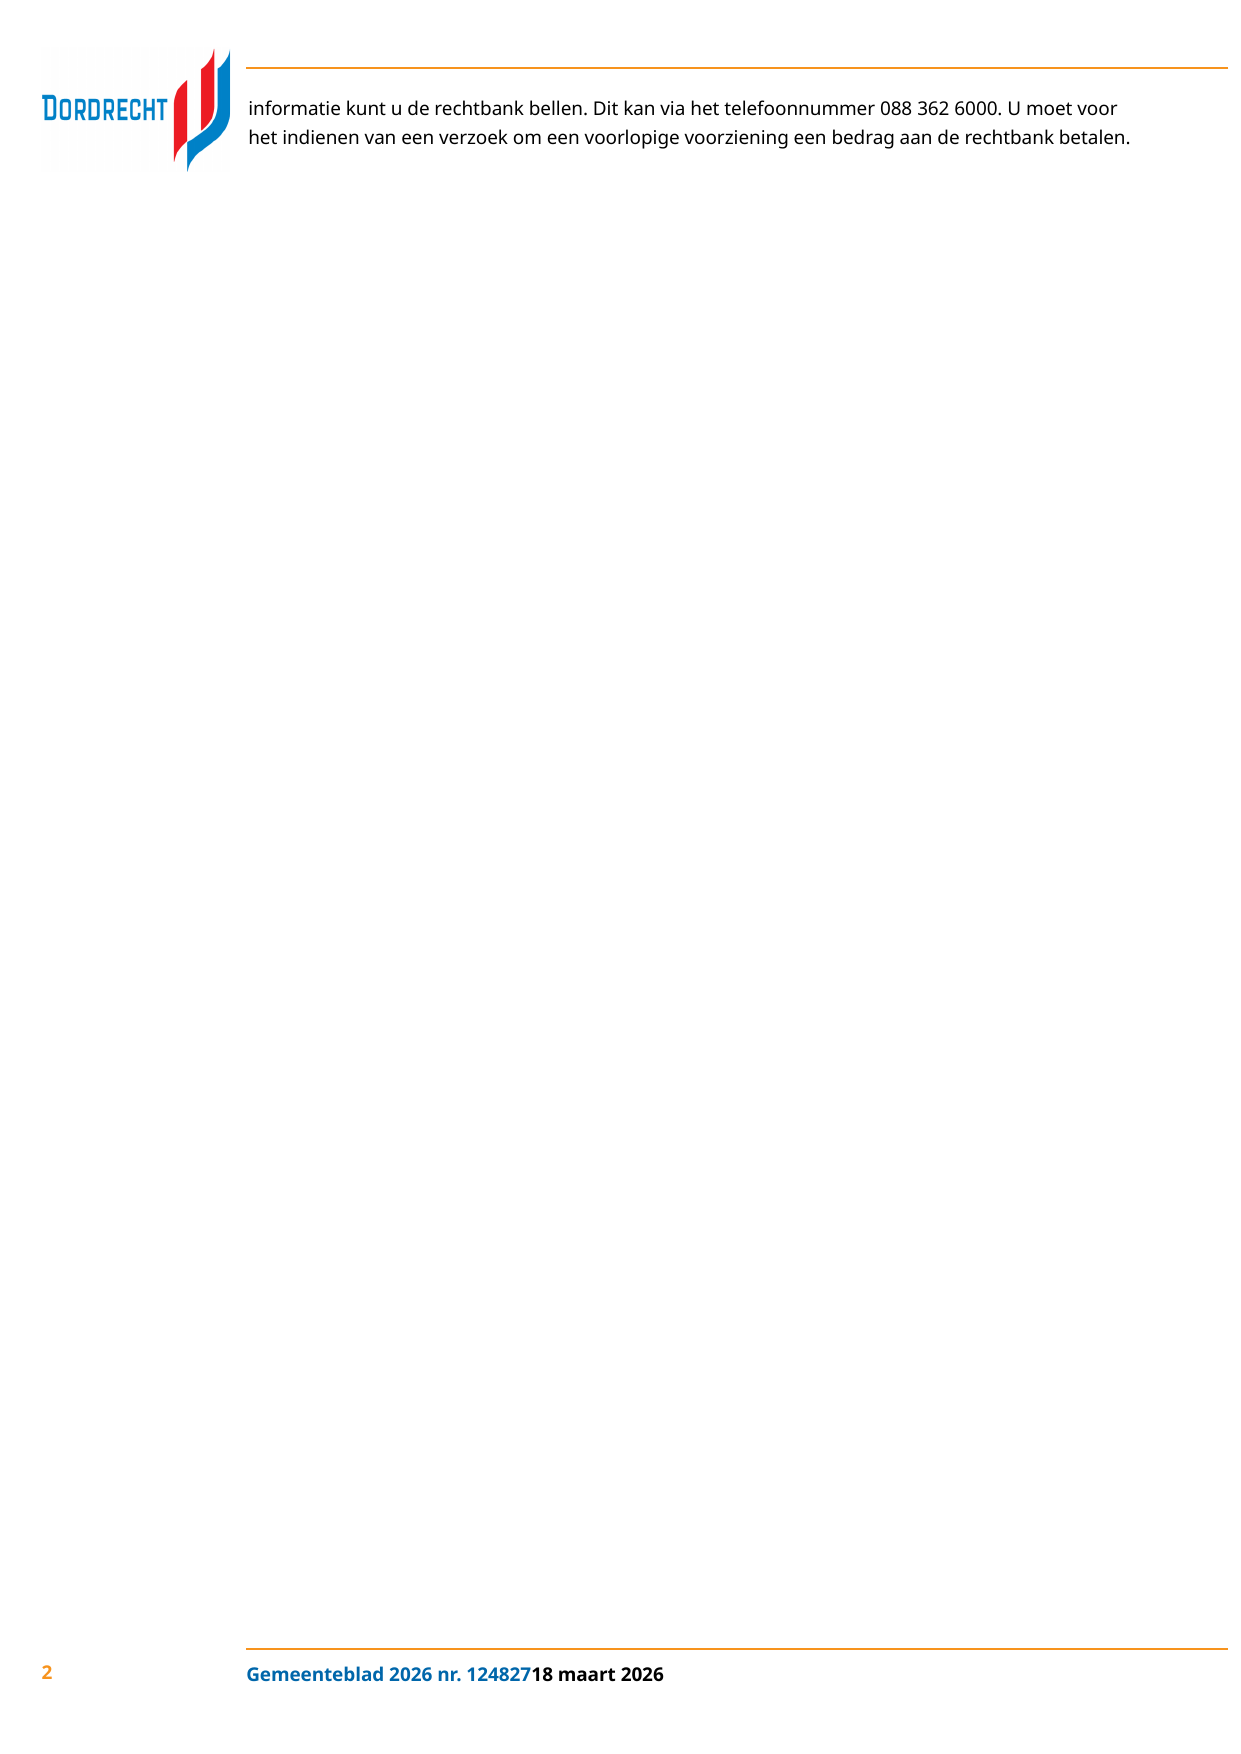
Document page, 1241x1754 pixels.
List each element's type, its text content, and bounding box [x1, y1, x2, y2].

picture [41, 47, 231, 172]
text informatie kunt u de rechtbank bellen. Dit kan via het telefoonnummer 088 362 6000. U moet voor het indienen van een verzoek om een voorlopige voorziening een bedrag aan de rechtbank betalen. [248, 95, 1152, 150]
